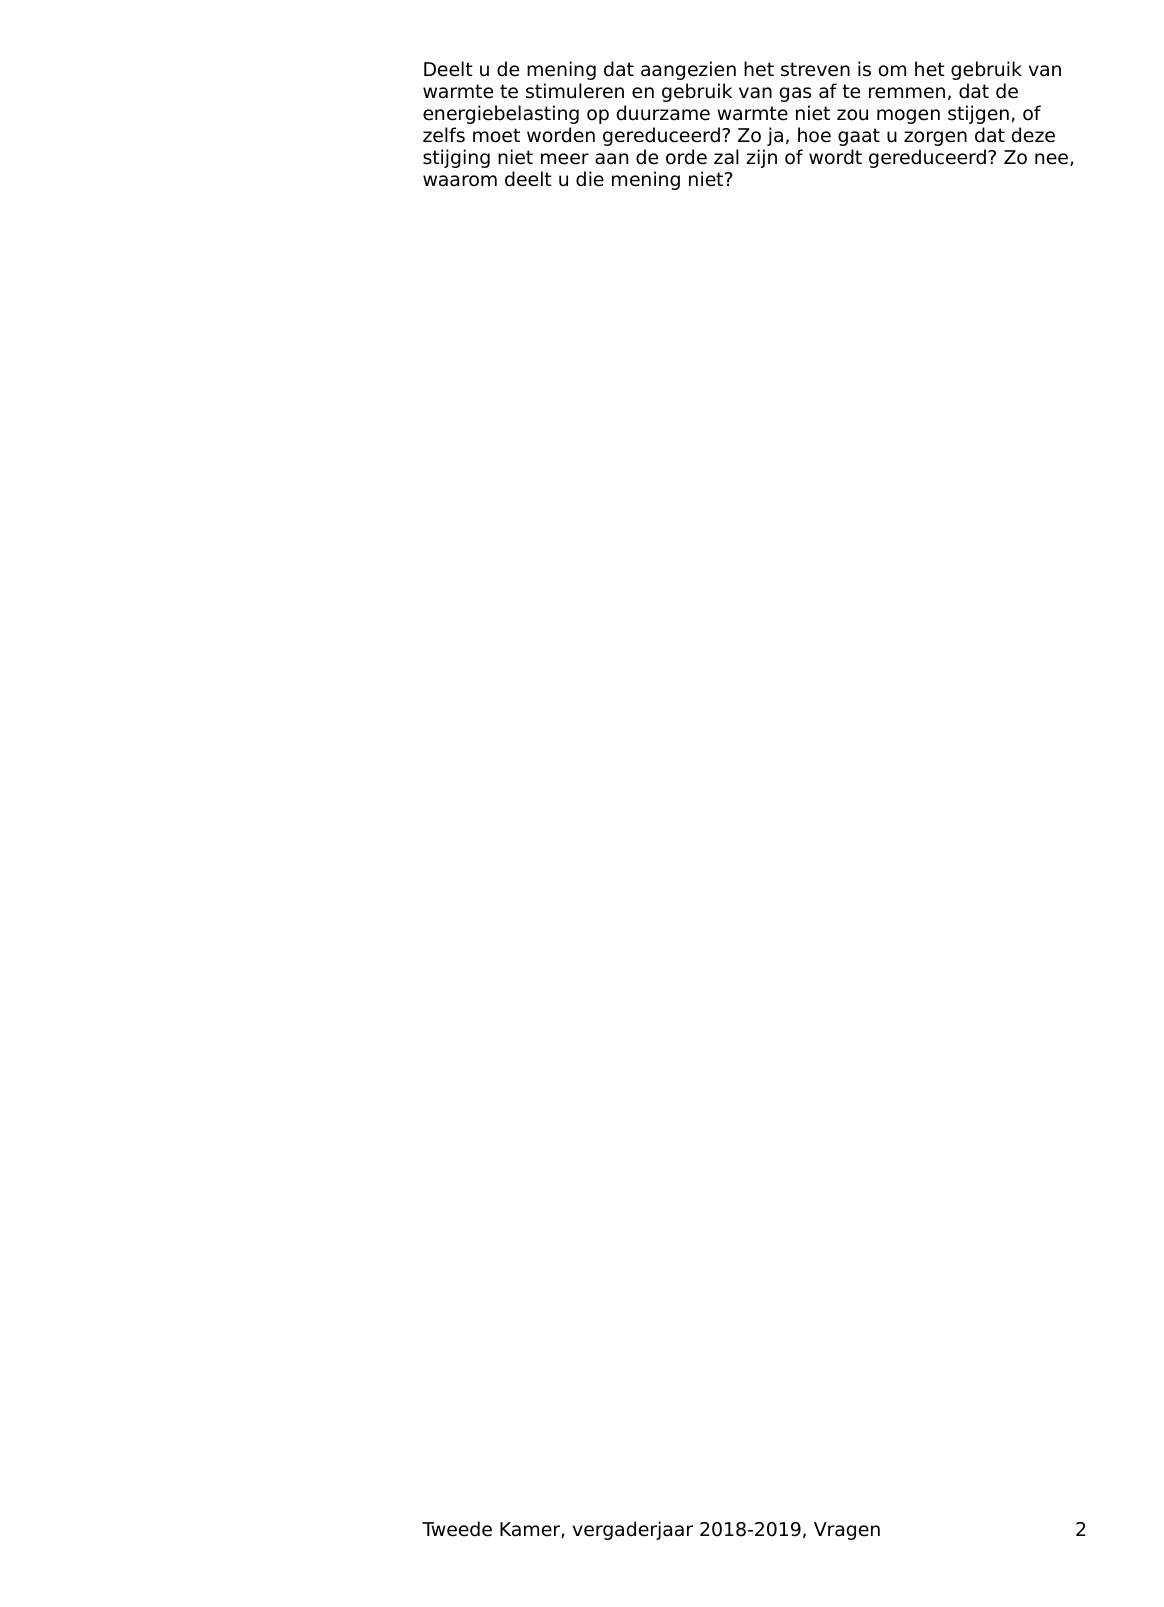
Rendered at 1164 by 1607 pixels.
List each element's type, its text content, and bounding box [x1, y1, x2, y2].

text Deelt u de mening dat aangezien het streven is om het gebruik van warmte te stimuleren en gebruik van gas af te remmen, dat de energiebelasting op duurzame warmte niet zou mogen stijgen, of zelfs moet worden gereduceerd? Zo ja, hoe gaat u zorgen dat deze stijging niet meer aan de orde zal zijn of wordt gereduceerd? Zo nee, waarom deelt u die mening niet? [422, 59, 1087, 191]
